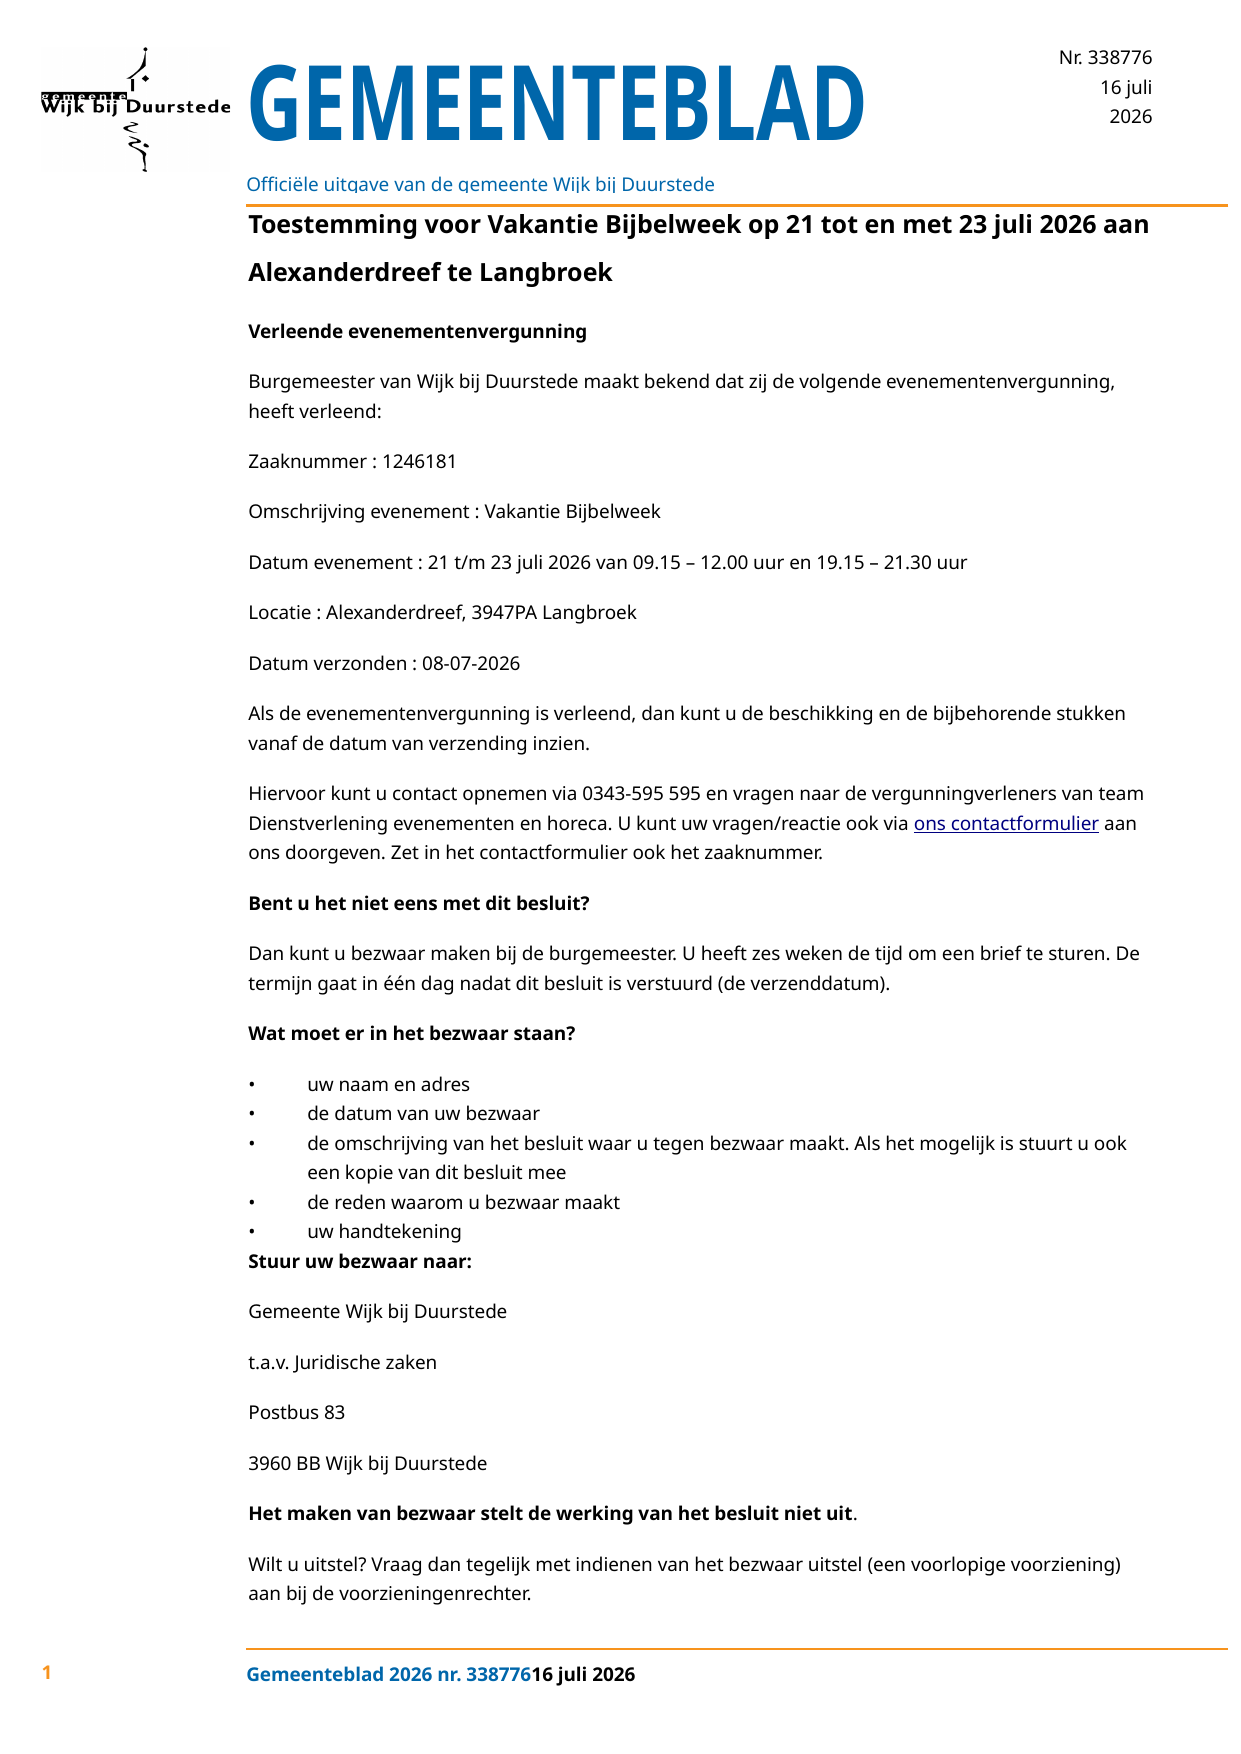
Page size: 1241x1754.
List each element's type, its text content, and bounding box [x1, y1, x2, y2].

list de omschrijving van het besluit waar u tegen bezwaar maakt. Als het mogelijk is stuurt u ook een kopie van dit besluit mee [248, 1130, 1152, 1185]
text Postbus 83 [248, 1399, 1152, 1425]
text Omschrijving evenement : Vakantie Bijbelweek [248, 499, 1152, 524]
list uw naam en adres [248, 1071, 1152, 1097]
text Wilt u uitstel? Vraag dan tegelijk met indienen van het bezwaar uitstel (een voorlopige voorziening) aan bij de voorzieningenrechter. [248, 1551, 1152, 1606]
list de datum van uw bezwaar [248, 1100, 1152, 1126]
text Stuur uw bezwaar naar: [248, 1248, 1152, 1274]
text Gemeente Wijk bij Duurstede [248, 1299, 1152, 1324]
text Toestemming voor Vakantie Bijbelweek op 21 tot en met 23 juli 2026 aan Alexanderdreef te Langbroek [248, 207, 1152, 288]
text Locatie : Alexanderdreef, 3947PA Langbroek [248, 599, 1152, 625]
text Verleende evenementenvergunning [248, 318, 1152, 344]
text Bent u het niet eens met dit besluit? [248, 890, 1152, 916]
list de reden waarom u bezwaar maakt [248, 1189, 1152, 1215]
text 3960 BB Wijk bij Duurstede [248, 1450, 1152, 1476]
list uw handtekening [248, 1219, 1152, 1244]
picture [41, 47, 231, 172]
text Zaaknummer : 1246181 [248, 448, 1152, 474]
text Datum evenement : 21 t/m 23 juli 2026 van 09.15 – 12.00 uur en 19.15 – 21.30 uur [248, 549, 1152, 575]
text Dan kunt u bezwaar maken bij de burgemeester. U heeft zes weken de tijd om een brief te sturen. De termijn gaat in één dag nadat dit besluit is verstuurd (de verzenddatum). [248, 940, 1152, 996]
text Het maken van bezwaar stelt de werking van het besluit niet uit. [248, 1500, 1152, 1526]
text t.a.v. Juridische zaken [248, 1349, 1152, 1375]
text Hiervoor kunt u contact opnemen via 0343-595 595 en vragen naar de vergunningverleners van team Dienstverlening evenementen en horeca. U kunt uw vragen/reactie ook via ons contactformulier aan ons doorgeven. Zet in het contactformulier ook het zaaknummer. [248, 780, 1152, 865]
text Als de evenementenvergunning is verleend, dan kunt u de beschikking en de bijbehorende stukken vanaf de datum van verzending inzien. [248, 700, 1152, 756]
text Burgemeester van Wijk bij Duurstede maakt bekend dat zij de volgende evenementenvergunning, heeft verleend: [248, 368, 1152, 424]
text Wat moet er in het bezwaar staan? [248, 1020, 1152, 1046]
text Datum verzonden : 08-07-2026 [248, 650, 1152, 676]
